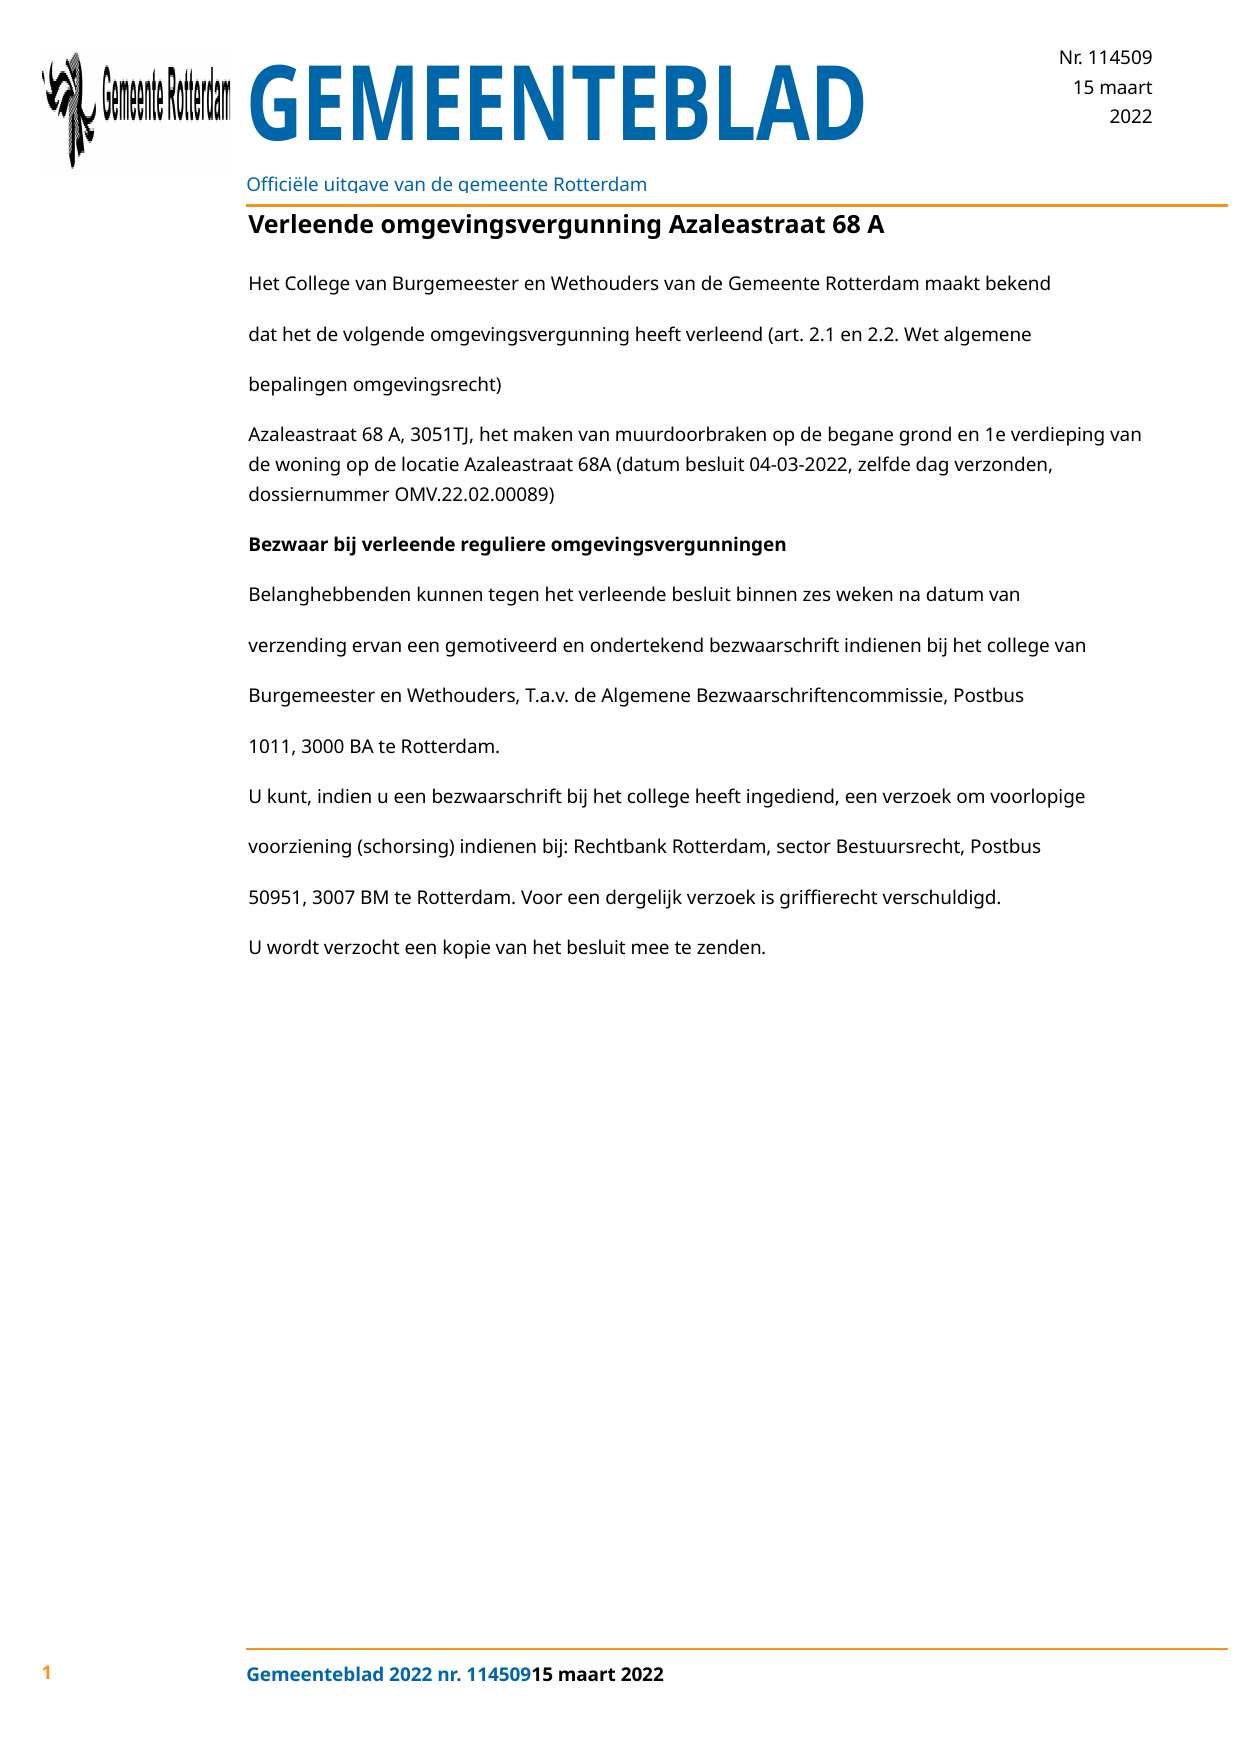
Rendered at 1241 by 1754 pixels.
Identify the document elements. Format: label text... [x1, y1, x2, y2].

text 50951, 3007 BM te Rotterdam. Voor een dergelijk verzoek is griffierecht verschuldigd. [248, 884, 1152, 910]
text Het College van Burgemeester en Wethouders van de Gemeente Rotterdam maakt bekend [248, 270, 1152, 296]
text Burgemeester en Wethouders, T.a.v. de Algemene Bezwaarschriftencommissie, Postbus [248, 682, 1152, 708]
text Azaleastraat 68 A, 3051TJ, het maken van muurdoorbraken op de begane grond en 1e verdieping van de woning op de locatie Azaleastraat 68A (datum besluit 04-03-2022, zelfde dag verzonden, dossiernummer OMV.22.02.00089) [248, 422, 1152, 506]
text voorziening (schorsing) indienen bij: Rechtbank Rotterdam, sector Bestuursrecht, Postbus [248, 834, 1152, 859]
text Belanghebbenden kunnen tegen het verleende besluit binnen zes weken na datum van [248, 582, 1152, 607]
text Verleende omgevingsvergunning Azaleastraat 68 A [248, 207, 1152, 241]
text verzending ervan een gemotiveerd en ondertekend bezwaarschrift indienen bij het college van [248, 632, 1152, 658]
text Bezwaar bij verleende reguliere omgevingsvergunningen [248, 531, 1152, 557]
text bepalingen omgevingsrecht) [248, 371, 1152, 397]
picture [41, 47, 231, 172]
text U wordt verzocht een kopie van het besluit mee te zenden. [248, 934, 1152, 960]
text dat het de volgende omgevingsvergunning heeft verleend (art. 2.1 en 2.2. Wet algemene [248, 321, 1152, 346]
text 1011, 3000 BA te Rotterdam. [248, 733, 1152, 758]
text U kunt, indien u een bezwaarschrift bij het college heeft ingediend, een verzoek om voorlopige [248, 783, 1152, 809]
